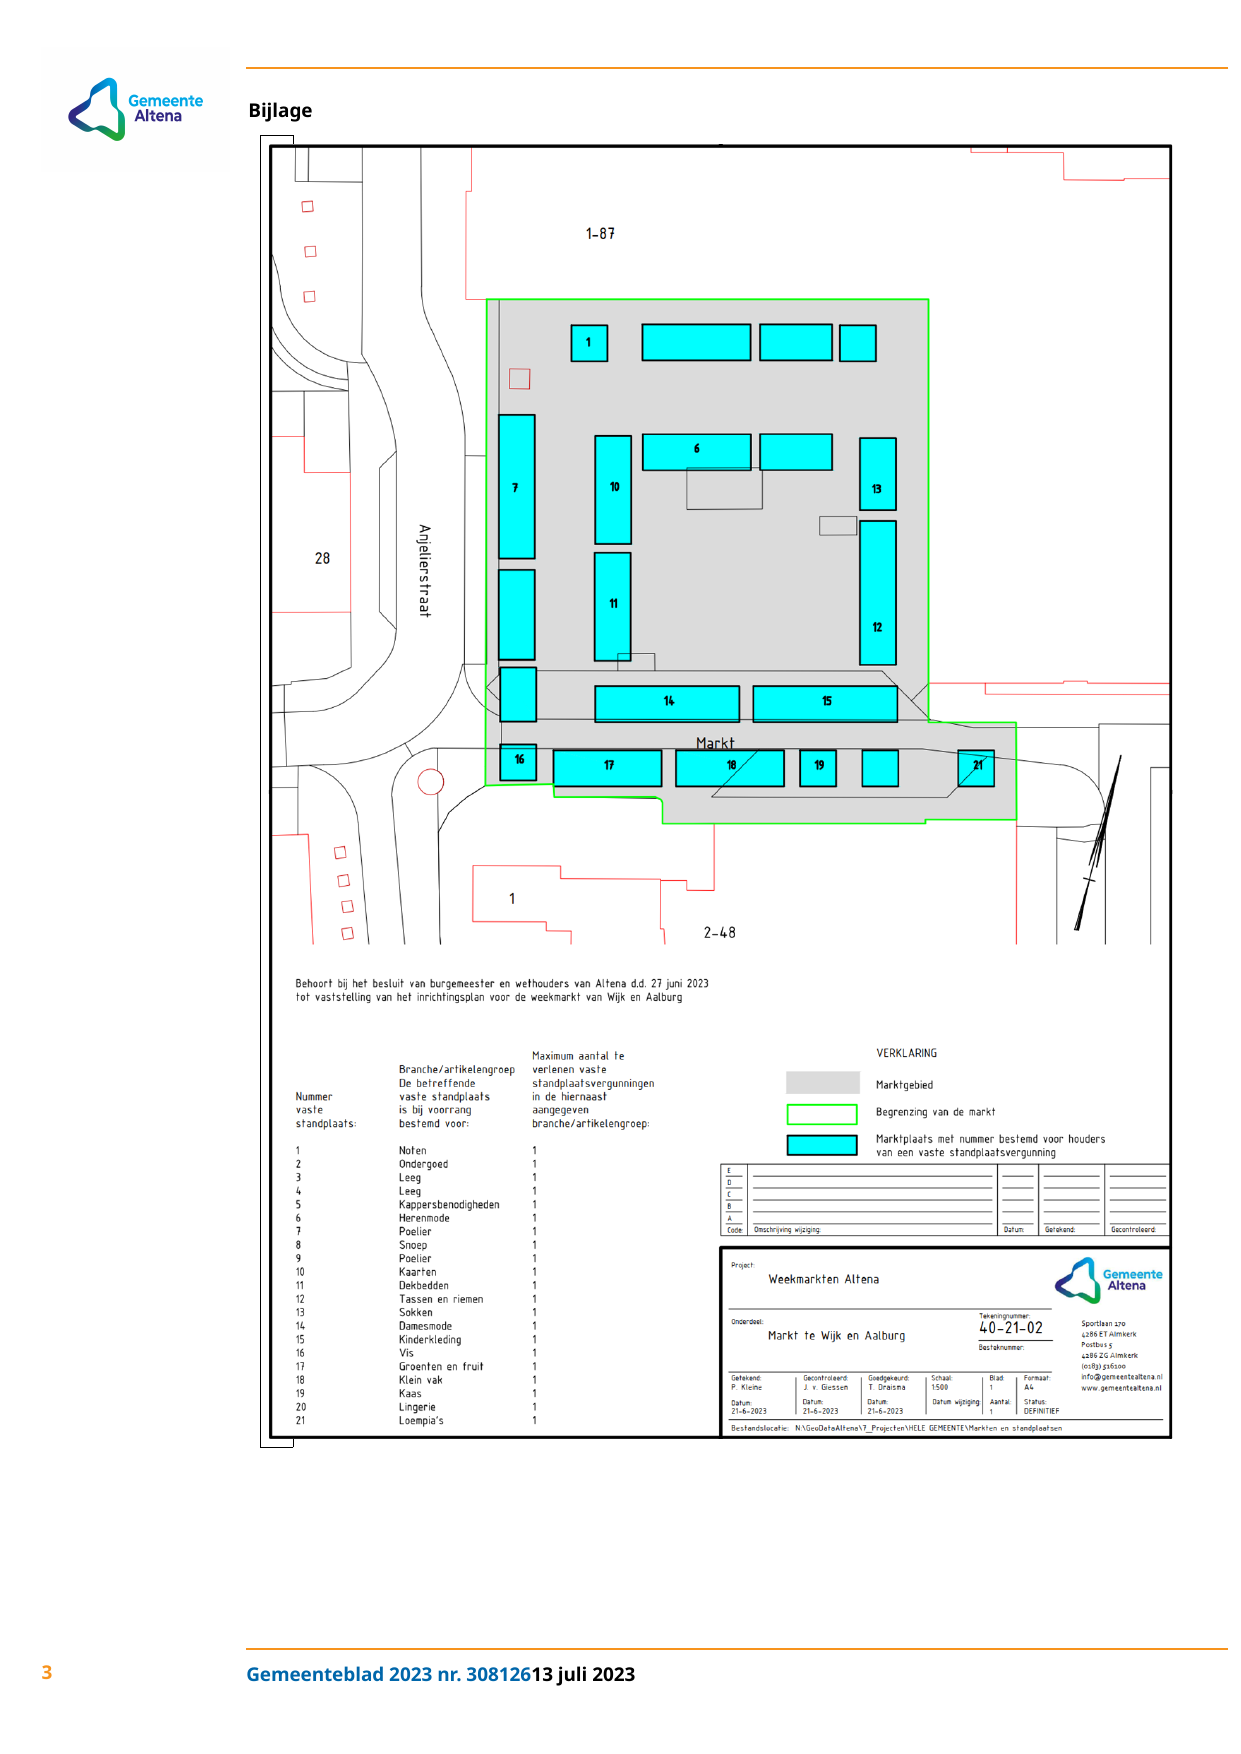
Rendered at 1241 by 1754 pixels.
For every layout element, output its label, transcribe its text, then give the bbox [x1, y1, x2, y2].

picture [41, 47, 231, 172]
picture [268, 144, 1173, 1439]
text Bijlage [248, 95, 1152, 123]
